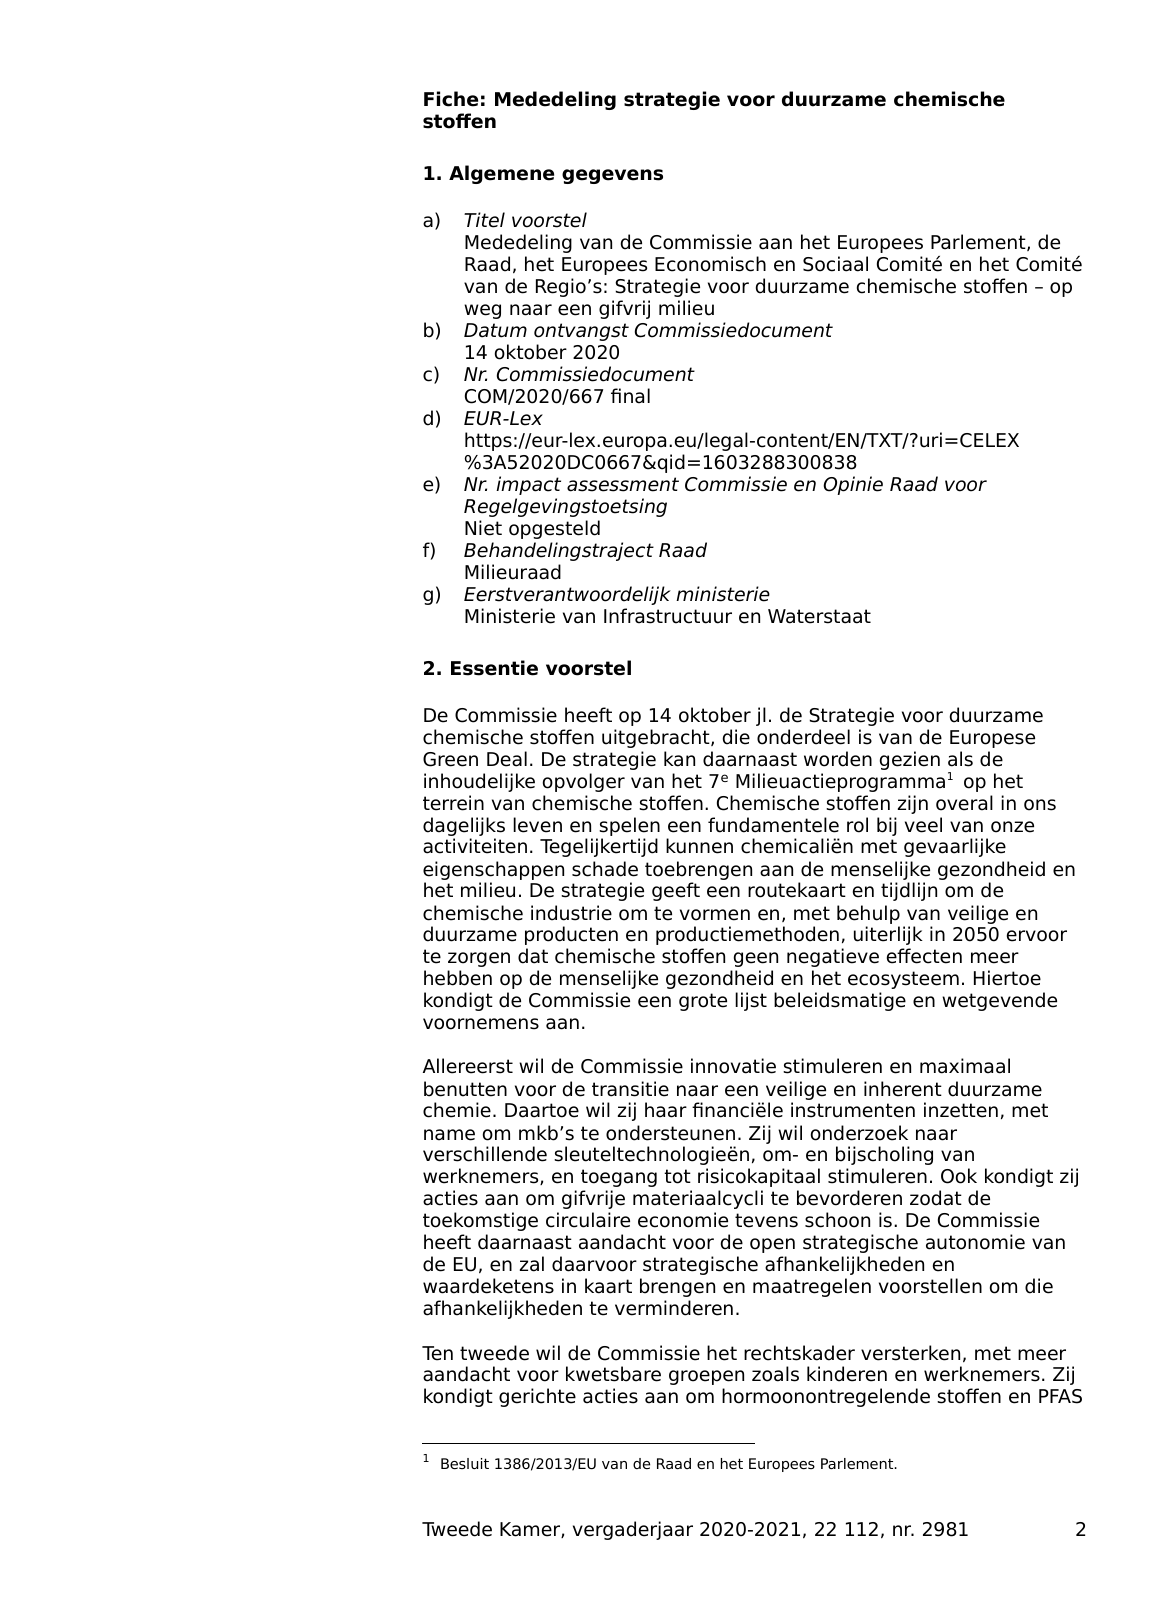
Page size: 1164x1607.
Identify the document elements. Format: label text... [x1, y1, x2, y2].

subtitle Fiche: Mededeling strategie voor duurzame chemische stoffen [422, 89, 1087, 133]
text https://eur-lex.europa.eu/legal-content/EN/TXT/?uri=CELEX%3A52020DC0667&qid=1603288300838 [464, 430, 1087, 474]
text Niet opgesteld [464, 518, 1087, 540]
text 14 oktober 2020 [464, 342, 1087, 364]
text Allereerst wil de Commissie innovatie stimuleren en maximaal benutten voor de transitie naar een veilige en inherent duurzame chemie. Daartoe wil zij haar financiële instrumenten inzetten, met name om mkb’s te ondersteunen. Zij wil onderzoek naar verschillende sleuteltechnologieën, om- en bijscholing van werknemers, en toegang tot risicokapitaal stimuleren. Ook kondigt zij acties aan om gifvrije materiaalcycli te bevorderen zodat de toekomstige circulaire economie tevens schoon is. De Commissie heeft daarnaast aandacht voor de open strategische autonomie van de EU, en zal daarvoor strategische afhankelijkheden en waardeketens in kaart brengen en maatregelen voorstellen om die afhankelijkheden te verminderen. [422, 1056, 1087, 1320]
text b) Datum ontvangst Commissiedocument [422, 320, 1087, 342]
text f) Behandelingstraject Raad [422, 540, 1087, 562]
text Milieuraad [464, 562, 1087, 584]
text a) Titel voorstel [422, 210, 1087, 232]
text Ten tweede wil de Commissie het rechtskader versterken, met meer aandacht voor kwetsbare groepen zoals kinderen en werknemers. Zij kondigt gerichte acties aan om hormoonontregelende stoffen en PFAS [422, 1342, 1087, 1408]
subtitle 2. Essentie voorstel [422, 658, 1087, 679]
text Mededeling van de Commissie aan het Europees Parlement, de Raad, het Europees Economisch en Sociaal Comité en het Comité van de Regio’s: Strategie voor duurzame chemische stoffen – op weg naar een gifvrij milieu [464, 232, 1087, 320]
text Besluit 1386/2013/EU van de Raad en het Europees Parlement. [422, 1452, 1087, 1474]
text c) Nr. Commissiedocument [422, 364, 1087, 386]
text g) Eerstverantwoordelijk ministerie [422, 584, 1087, 606]
subtitle 1. Algemene gegevens [422, 163, 1087, 185]
text d) EUR-Lex [422, 408, 1087, 430]
text e) Nr. impact assessment Commissie en Opinie Raad voor Regelgevingstoetsing [422, 474, 1087, 518]
text COM/2020/667 final [464, 386, 1087, 408]
text Ministerie van Infrastructuur en Waterstaat [464, 606, 1087, 628]
text De Commissie heeft op 14 oktober jl. de Strategie voor duurzame chemische stoffen uitgebracht, die onderdeel is van de Europese Green Deal. De strategie kan daarnaast worden gezien als de inhoudelijke opvolger van het 7e Milieuactieprogramma op het terrein van chemische stoffen. Chemische stoffen zijn overal in ons dagelijks leven en spelen een fundamentele rol bij veel van onze activiteiten. Tegelijkertijd kunnen chemicaliën met gevaarlijke eigenschappen schade toebrengen aan de menselijke gezondheid en het milieu. De strategie geeft een routekaart en tijdlijn om de chemische industrie om te vormen en, met behulp van veilige en duurzame producten en productiemethoden, uiterlijk in 2050 ervoor te zorgen dat chemische stoffen geen negatieve effecten meer hebben op de menselijke gezondheid en het ecosysteem. Hiertoe kondigt de Commissie een grote lijst beleidsmatige en wetgevende voornemens aan. [422, 704, 1087, 1034]
